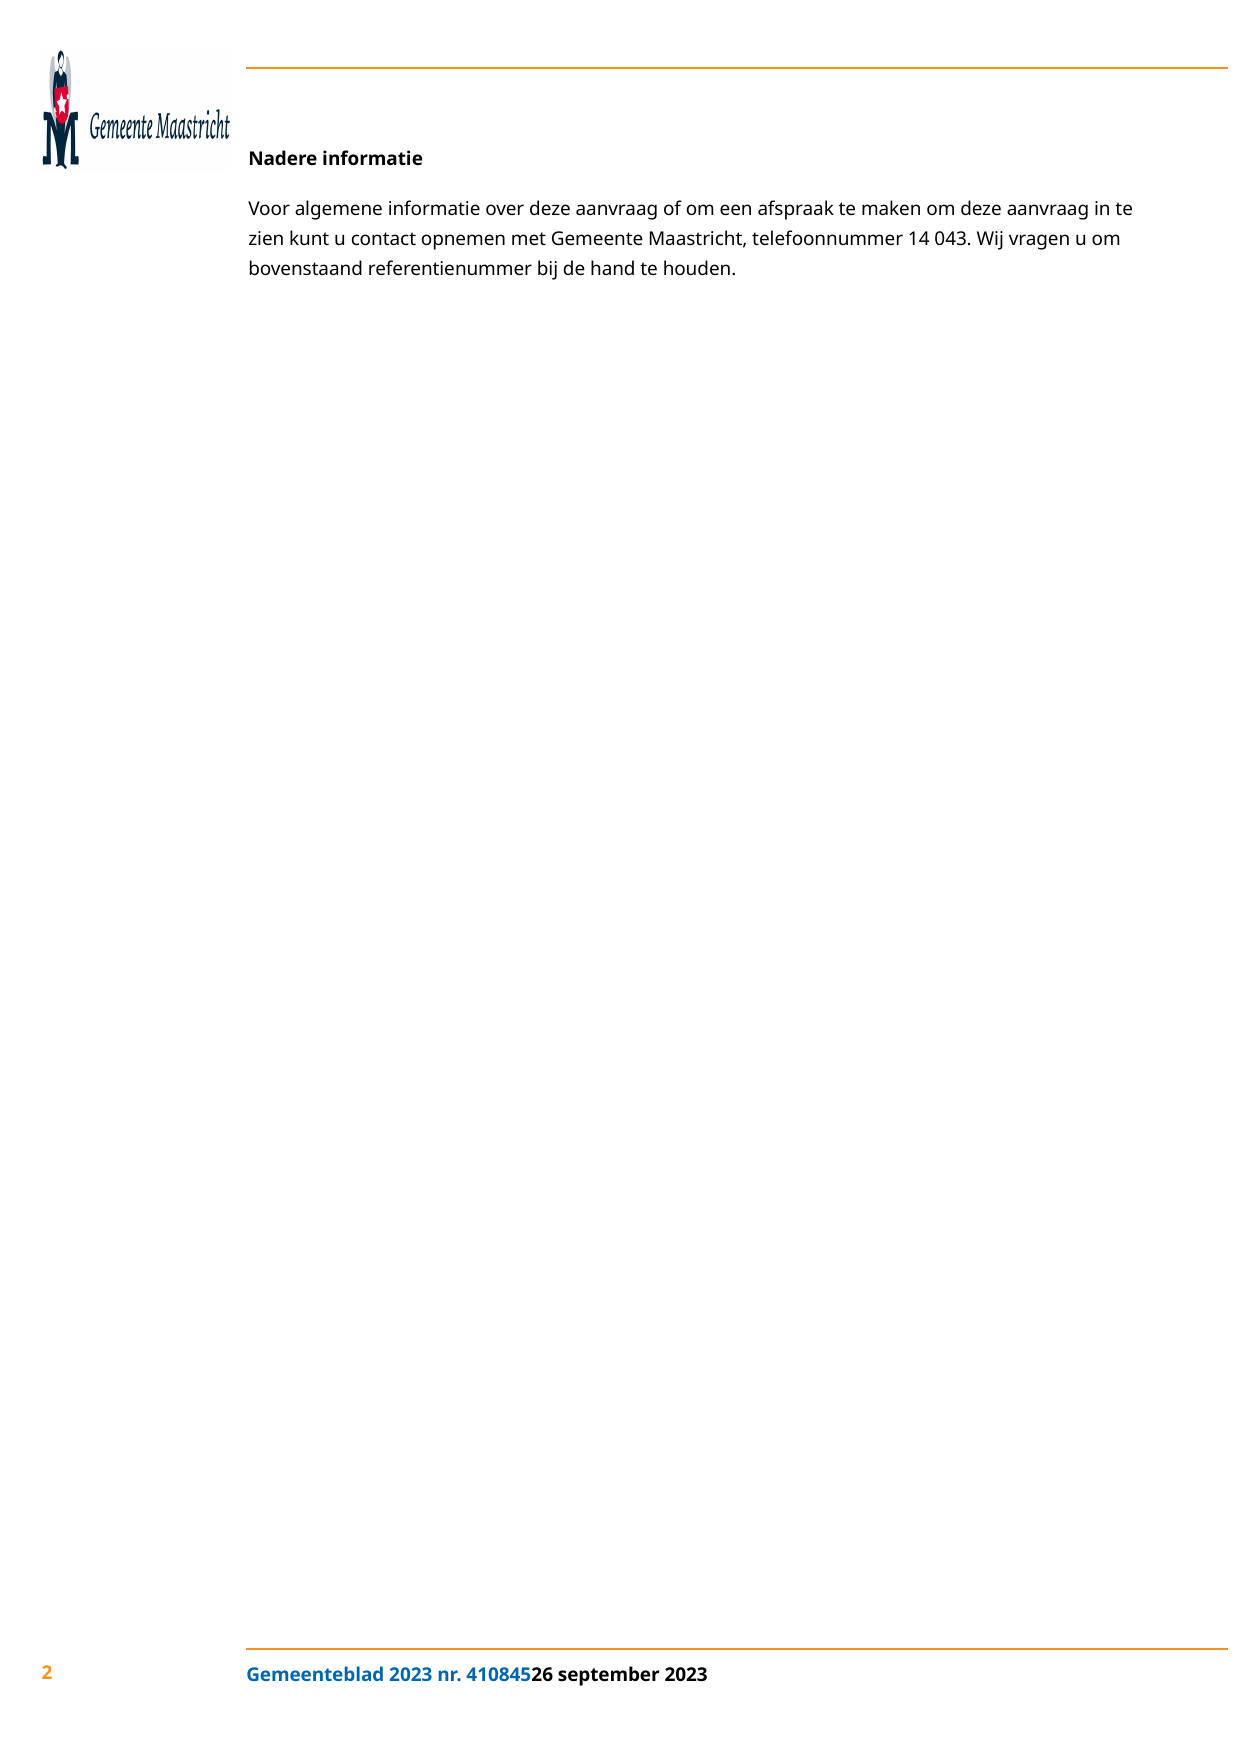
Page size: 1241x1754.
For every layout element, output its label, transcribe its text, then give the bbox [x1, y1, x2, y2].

text Voor algemene informatie over deze aanvraag of om een afspraak te maken om deze aanvraag in te zien kunt u contact opnemen met Gemeente Maastricht, telefoonnummer 14 043. Wij vragen u om bovenstaand referentienummer bij de hand te houden. [248, 196, 1152, 281]
picture [41, 47, 231, 172]
text Nadere informatie [248, 145, 1152, 171]
